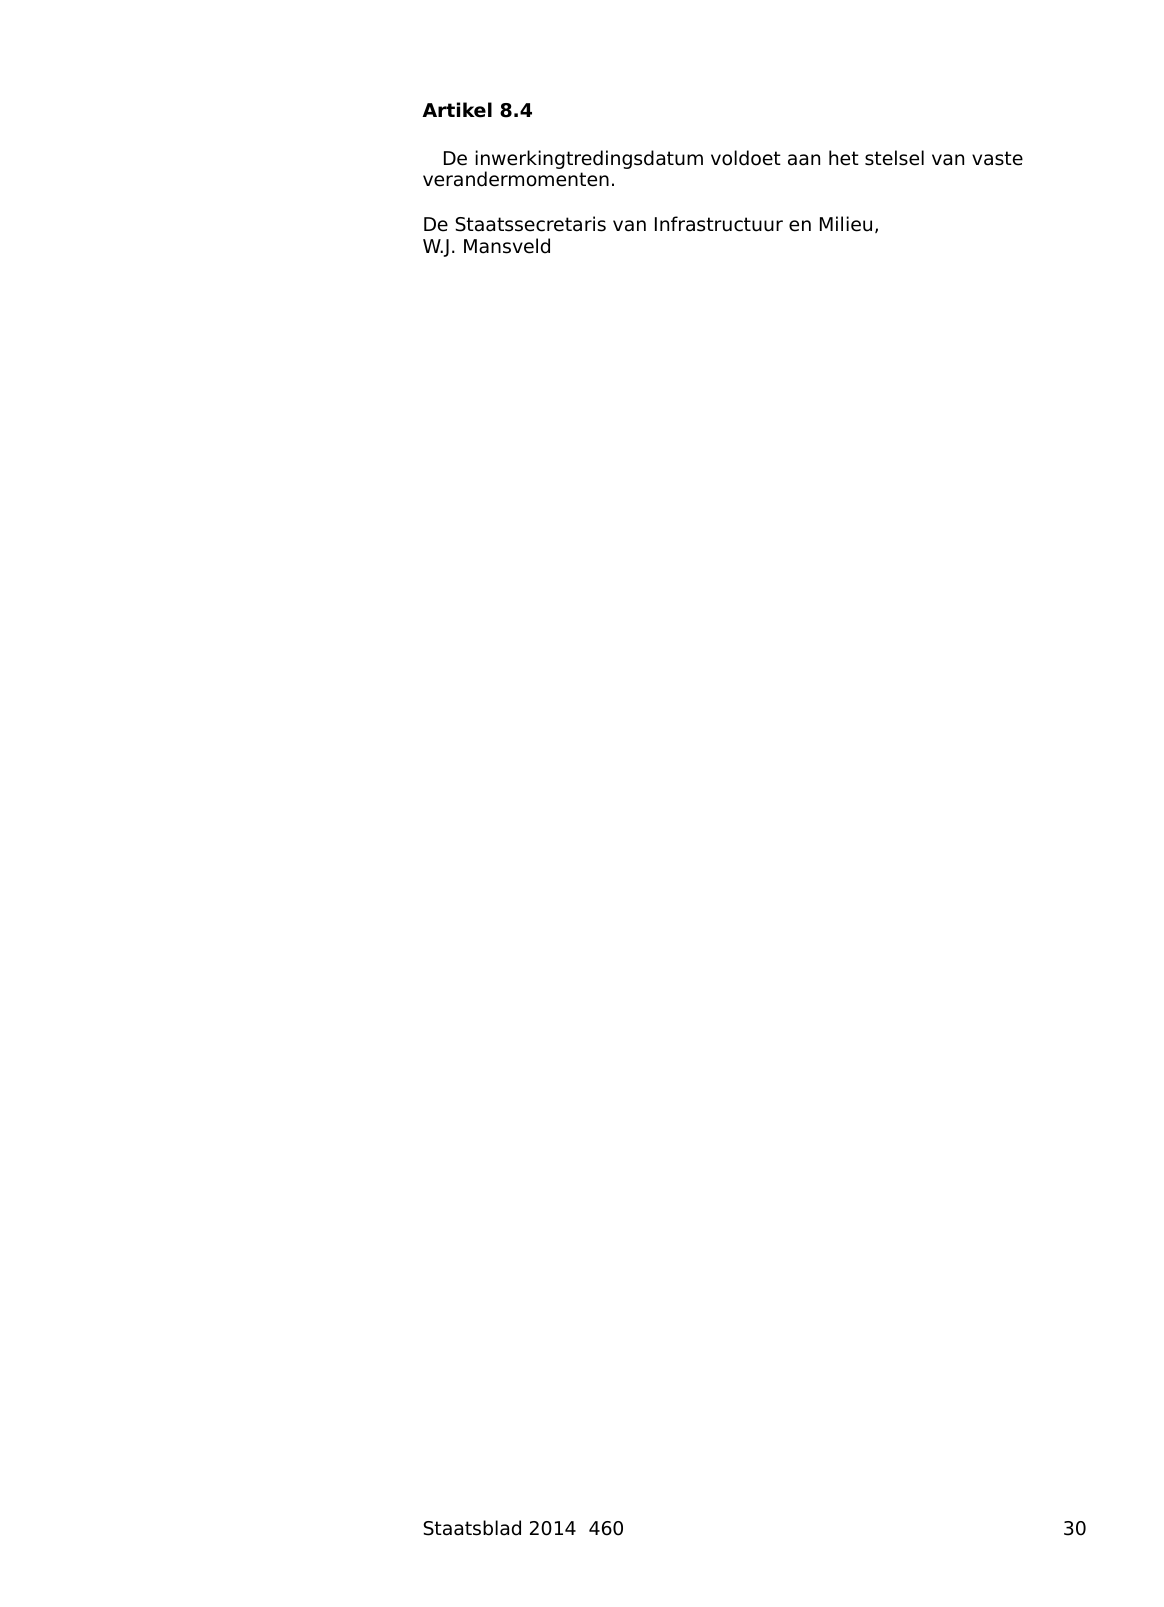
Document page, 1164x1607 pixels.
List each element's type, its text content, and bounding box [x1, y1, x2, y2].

text De Staatssecretaris van Infrastructuur en Milieu, W.J. Mansveld [422, 213, 1087, 257]
text De inwerkingtredingsdatum voldoet aan het stelsel van vaste verandermomenten. [422, 147, 1087, 191]
subtitle Artikel 8.4 [422, 100, 1087, 122]
